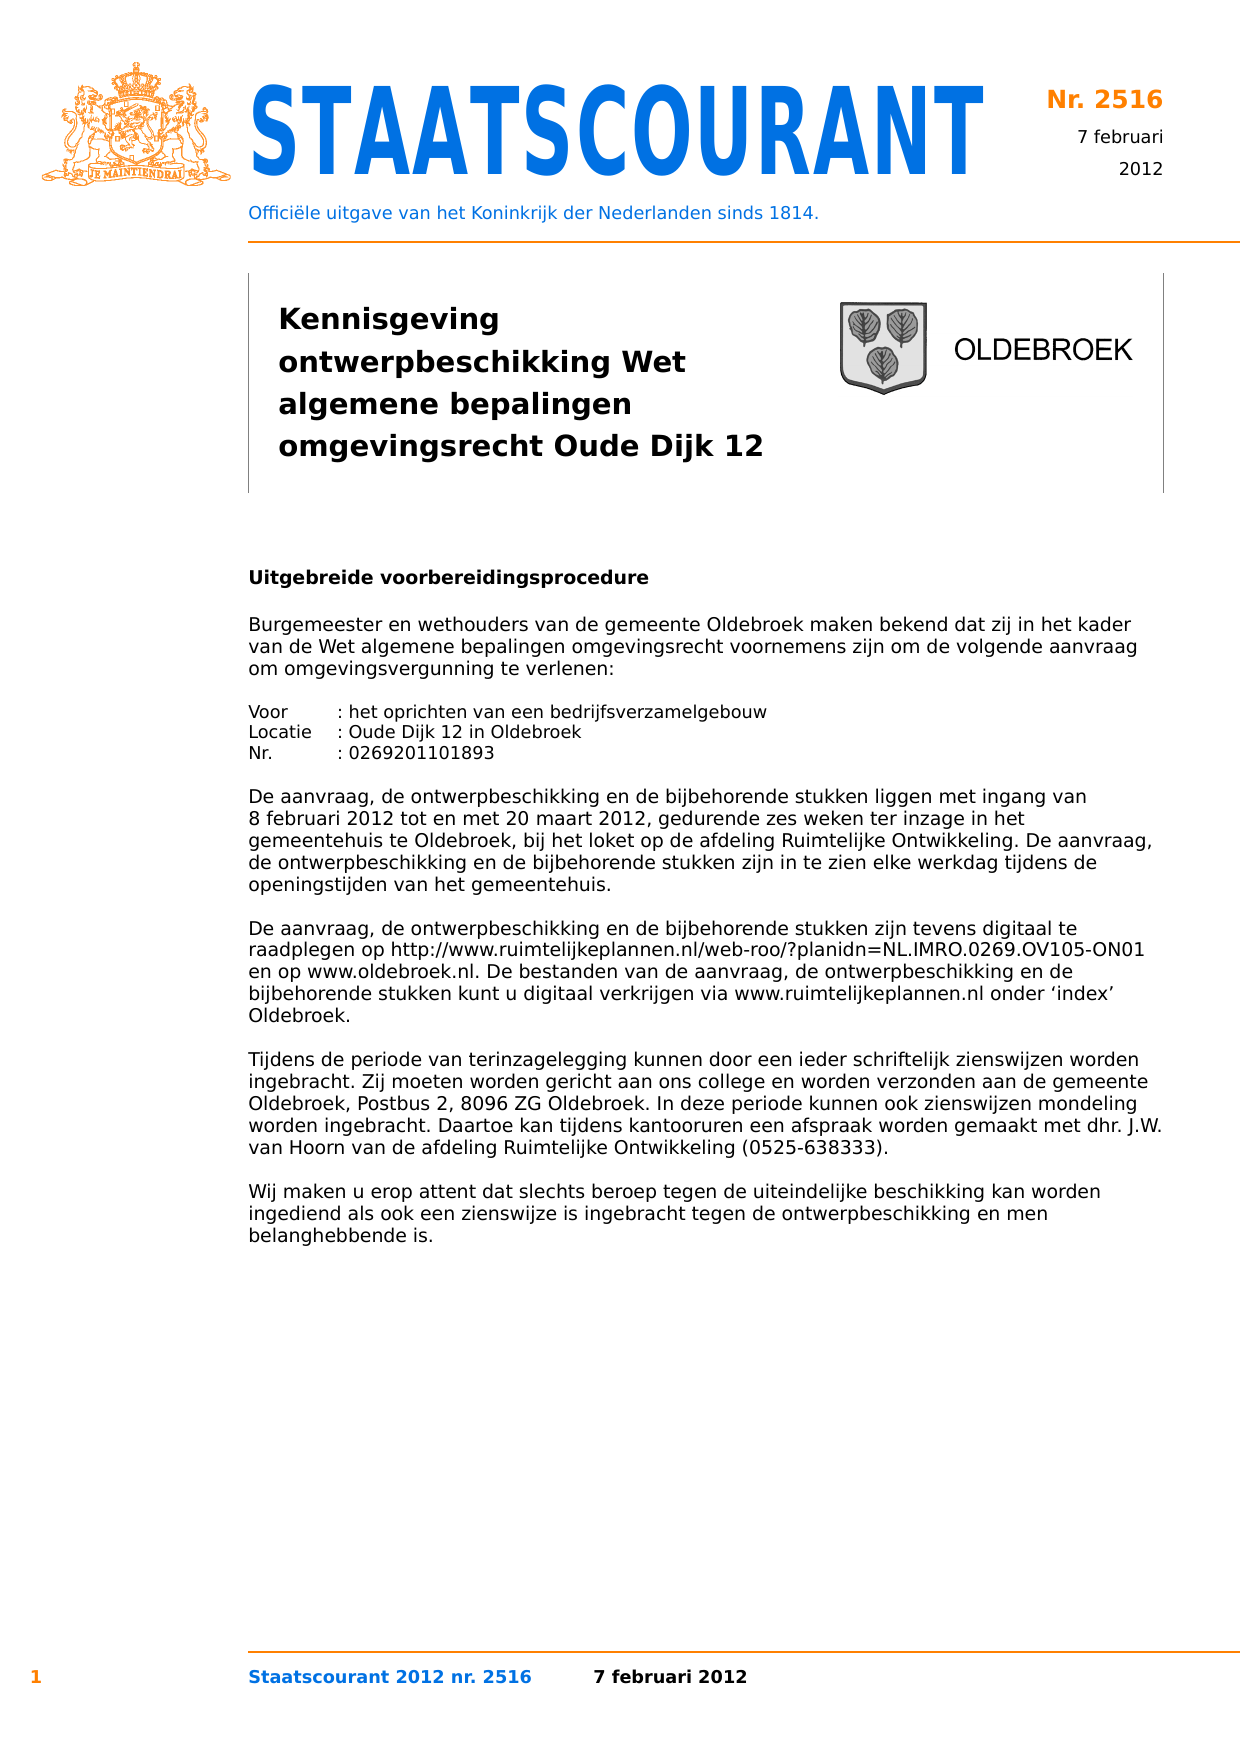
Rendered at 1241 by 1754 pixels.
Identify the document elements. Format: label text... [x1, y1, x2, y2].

text De aanvraag, de ontwerpbeschikking en de bijbehorende stukken liggen met ingang van 8 februari 2012 tot en met 20 maart 2012, gedurende zes weken ter inzage in het gemeentehuis te Oldebroek, bij het loket op de afdeling Ruimtelijke Ontwikkeling. De aanvraag, de ontwerpbeschikking en de bijbehorende stukken zijn in te zien elke werkdag tijdens de openingstijden van het gemeentehuis. [248, 786, 1163, 896]
table_header STAATSCOURANT [248, 62, 998, 203]
text Burgemeester en wethouders van de gemeente Oldebroek maken bekend dat zij in het kader van de Wet algemene bepalingen omgevingsrecht voornemens zijn om de volgende aanvraag om omgevingsvergunning te verlenen: [248, 614, 1163, 680]
text Wij maken u erop attent dat slechts beroep tegen de uiteindelijke beschikking kan worden ingediend als ook een zienswijze is ingebracht tegen de ontwerpbeschikking en men belanghebbende is. [248, 1181, 1163, 1247]
table_cell : 0269201101893 [331, 743, 1163, 764]
picture [838, 302, 1134, 397]
table_cell Locatie [248, 723, 331, 743]
subtitle Uitgebreide voorbereidingsprocedure [248, 567, 1163, 589]
text en op www.oldebroek.nl. De bestanden van de aanvraag, de ontwerpbeschikking en de bijbehorende stukken kunt u digitaal verkrijgen via www.ruimtelijkeplannen.nl onder ‘index’ Oldebroek. [248, 961, 1163, 1027]
text Tijdens de periode van terinzagelegging kunnen door een ieder schriftelijk zienswijzen worden ingebracht. Zij moeten worden gericht aan ons college en worden verzonden aan de gemeente Oldebroek, Postbus 2, 8096 ZG Oldebroek. In deze periode kunnen ook zienswijzen mondeling worden ingebracht. Daartoe kan tijdens kantooruren een afspraak worden gemaakt met dhr. J.W. van Hoorn van de afdeling Ruimtelijke Ontwikkeling (0525-638333). [248, 1049, 1163, 1159]
table_cell : Oude Dijk 12 in Oldebroek [331, 723, 1163, 743]
table_header : het oprichten van een bedrijfsverzamelgebouw [331, 702, 1163, 722]
table_cell Officiële uitgave van het Koninkrijk der Nederlanden sinds 1814. [248, 203, 1240, 241]
table_cell 7 februari [998, 121, 1240, 153]
table_cell 2012 [998, 153, 1240, 203]
table_header Nr. 2516 [998, 62, 1240, 121]
table_header [25, 62, 248, 241]
table_cell Nr. [248, 743, 331, 764]
subtitle Kennisgeving ontwerpbeschikking Wet algemene bepalingen omgevingsrecht Oude Dijk 12 [249, 273, 1163, 493]
text De aanvraag, de ontwerpbeschikking en de bijbehorende stukken zijn tevens digitaal te raadplegen op http://www.ruimtelijkeplannen.nl/web-roo/?planidn=NL.IMRO.0269.OV105-ON01 [248, 917, 1163, 961]
picture [41, 62, 231, 186]
table_header Voor [248, 702, 331, 722]
